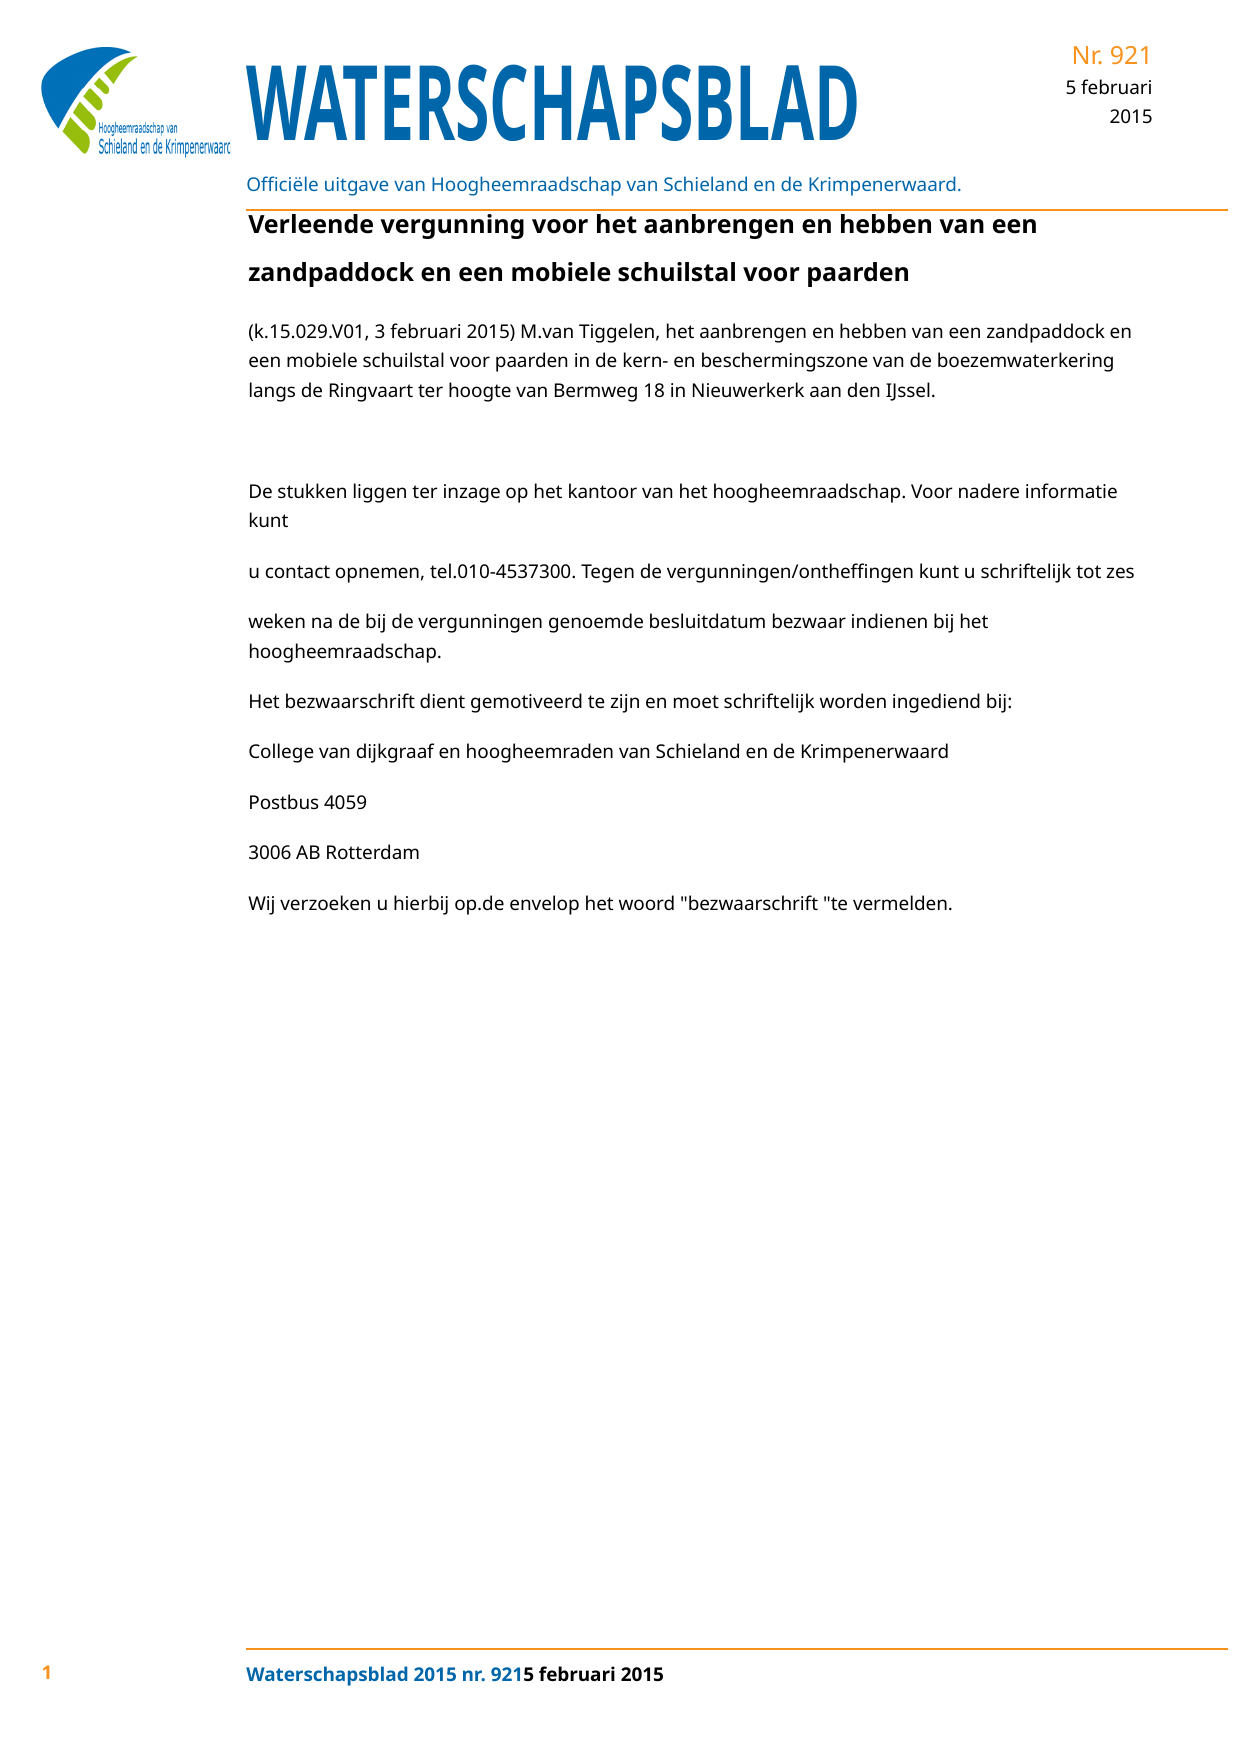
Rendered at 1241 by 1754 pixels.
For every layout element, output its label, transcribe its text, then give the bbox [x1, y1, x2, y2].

text Verleende vergunning voor het aanbrengen en hebben van een zandpaddock en een mobiele schuilstal voor paarden [248, 211, 1152, 288]
picture [41, 47, 231, 172]
text De stukken liggen ter inzage op het kantoor van het hoogheemraadschap. Voor nadere informatie kunt [248, 478, 1152, 533]
text (k.15.029.V01, 3 februari 2015) M.van Tiggelen, het aanbrengen en hebben van een zandpaddock en een mobiele schuilstal voor paarden in de kern- en beschermingszone van de boezemwaterkering langs de Ringvaart ter hoogte van Bermweg 18 in Nieuwerkerk aan den IJssel. [248, 318, 1152, 403]
text Postbus 4059 [248, 789, 1152, 815]
text Het bezwaarschrift dient gemotiveerd te zijn en moet schriftelijk worden ingediend bij: [248, 688, 1152, 714]
text 3006 AB Rotterdam [248, 839, 1152, 865]
text College van dijkgraaf en hoogheemraden van Schieland en de Krimpenerwaard [248, 739, 1152, 764]
text weken na de bij de vergunningen genoemde besluitdatum bezwaar indienen bij het hoogheemraadschap. [248, 608, 1152, 664]
text u contact opnemen, tel.010-4537300. Tegen de vergunningen/ontheffingen kunt u schriftelijk tot zes [248, 558, 1152, 584]
text Wij verzoeken u hierbij op.de envelop het woord "bezwaarschrift "te vermelden. [248, 890, 1152, 916]
